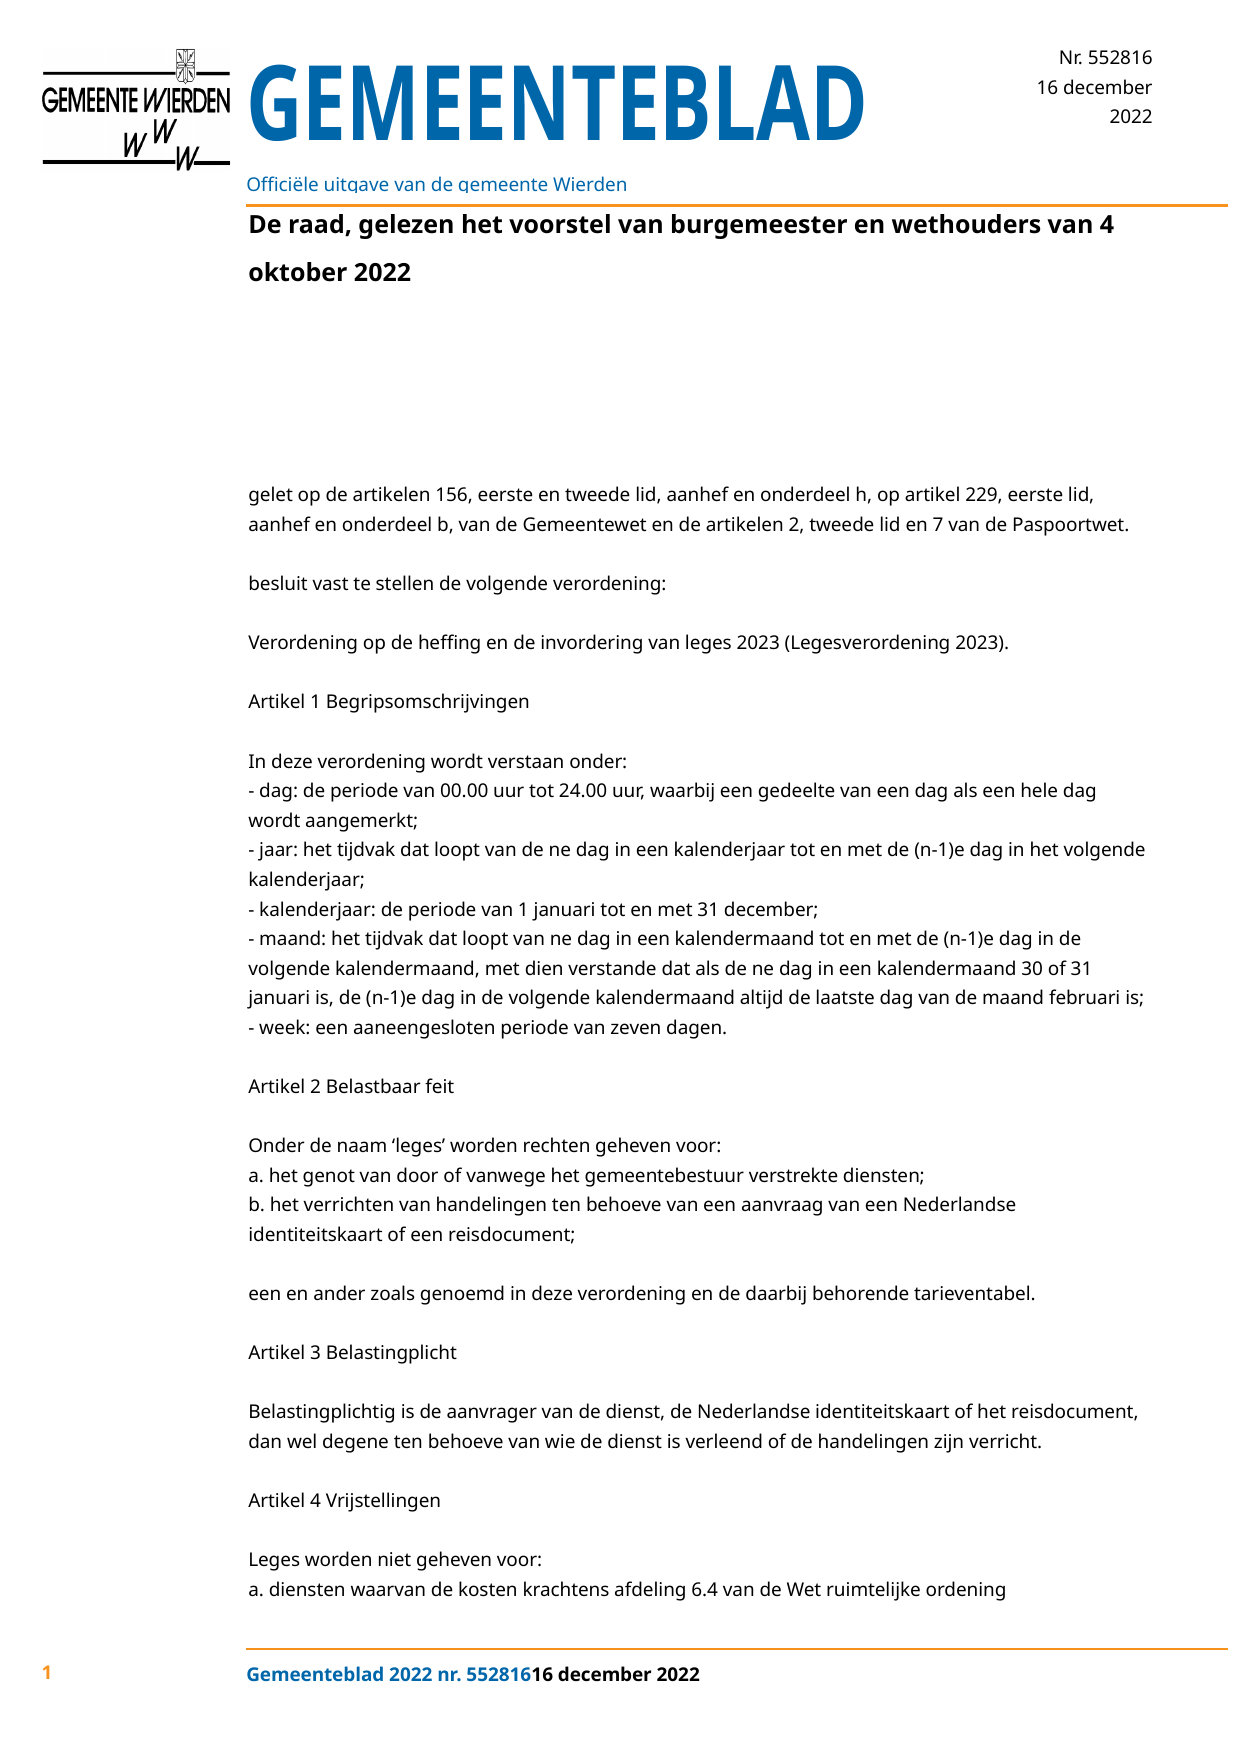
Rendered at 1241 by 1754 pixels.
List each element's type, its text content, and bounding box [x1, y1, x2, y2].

text a. het genot van door of vanwege het gemeentebestuur verstrekte diensten; [248, 1162, 1152, 1188]
text Onder de naam ‘leges’ worden rechten geheven voor: [248, 1132, 1152, 1158]
text gelet op de artikelen 156, eerste en tweede lid, aanhef en onderdeel h, op artikel 229, eerste lid, aanhef en onderdeel b, van de Gemeentewet en de artikelen 2, tweede lid en 7 van de Paspoortwet. [248, 482, 1152, 537]
text In deze verordening wordt verstaan onder: [248, 748, 1152, 774]
text - jaar: het tijdvak dat loopt van de ne dag in een kalenderjaar tot en met de (n-1)e dag in het volgende kalenderjaar; [248, 837, 1152, 892]
picture [41, 47, 231, 172]
text b. het verrichten van handelingen ten behoeve van een aanvraag van een Nederlandse [248, 1192, 1152, 1217]
text Verordening op de heffing en de invordering van leges 2023 (Legesverordening 2023). [248, 629, 1152, 655]
text Artikel 1 Begripsomschrijvingen [248, 689, 1152, 714]
text identiteitskaart of een reisdocument; [248, 1221, 1152, 1247]
text - week: een aaneengesloten periode van zeven dagen. [248, 1014, 1152, 1040]
text Artikel 2 Belastbaar feit [248, 1073, 1152, 1099]
text - maand: het tijdvak dat loopt van ne dag in een kalendermaand tot en met de (n-1)e dag in de volgende kalendermaand, met dien verstande dat als de ne dag in een kalendermaand 30 of 31 januari is, de (n-1)e dag in de volgende kalendermaand altijd de laatste dag van de maand februari is; [248, 925, 1152, 1010]
text a. diensten waarvan de kosten krachtens afdeling 6.4 van de Wet ruimtelijke ordening [248, 1576, 1152, 1602]
text - dag: de periode van 00.00 uur tot 24.00 uur, waarbij een gedeelte van een dag als een hele dag wordt aangemerkt; [248, 777, 1152, 833]
text - kalenderjaar: de periode van 1 januari tot en met 31 december; [248, 896, 1152, 922]
text Artikel 4 Vrijstellingen [248, 1487, 1152, 1513]
text een en ander zoals genoemd in deze verordening en de daarbij behorende tarieventabel. [248, 1280, 1152, 1306]
text Artikel 3 Belastingplicht [248, 1339, 1152, 1365]
text De raad, gelezen het voorstel van burgemeester en wethouders van 4 oktober 2022 [248, 207, 1152, 288]
text Belastingplichtig is de aanvrager van de dienst, de Nederlandse identiteitskaart of het reisdocument, dan wel degene ten behoeve van wie de dienst is verleend of de handelingen zijn verricht. [248, 1399, 1152, 1454]
text Leges worden niet geheven voor: [248, 1547, 1152, 1572]
text besluit vast te stellen de volgende verordening: [248, 570, 1152, 596]
